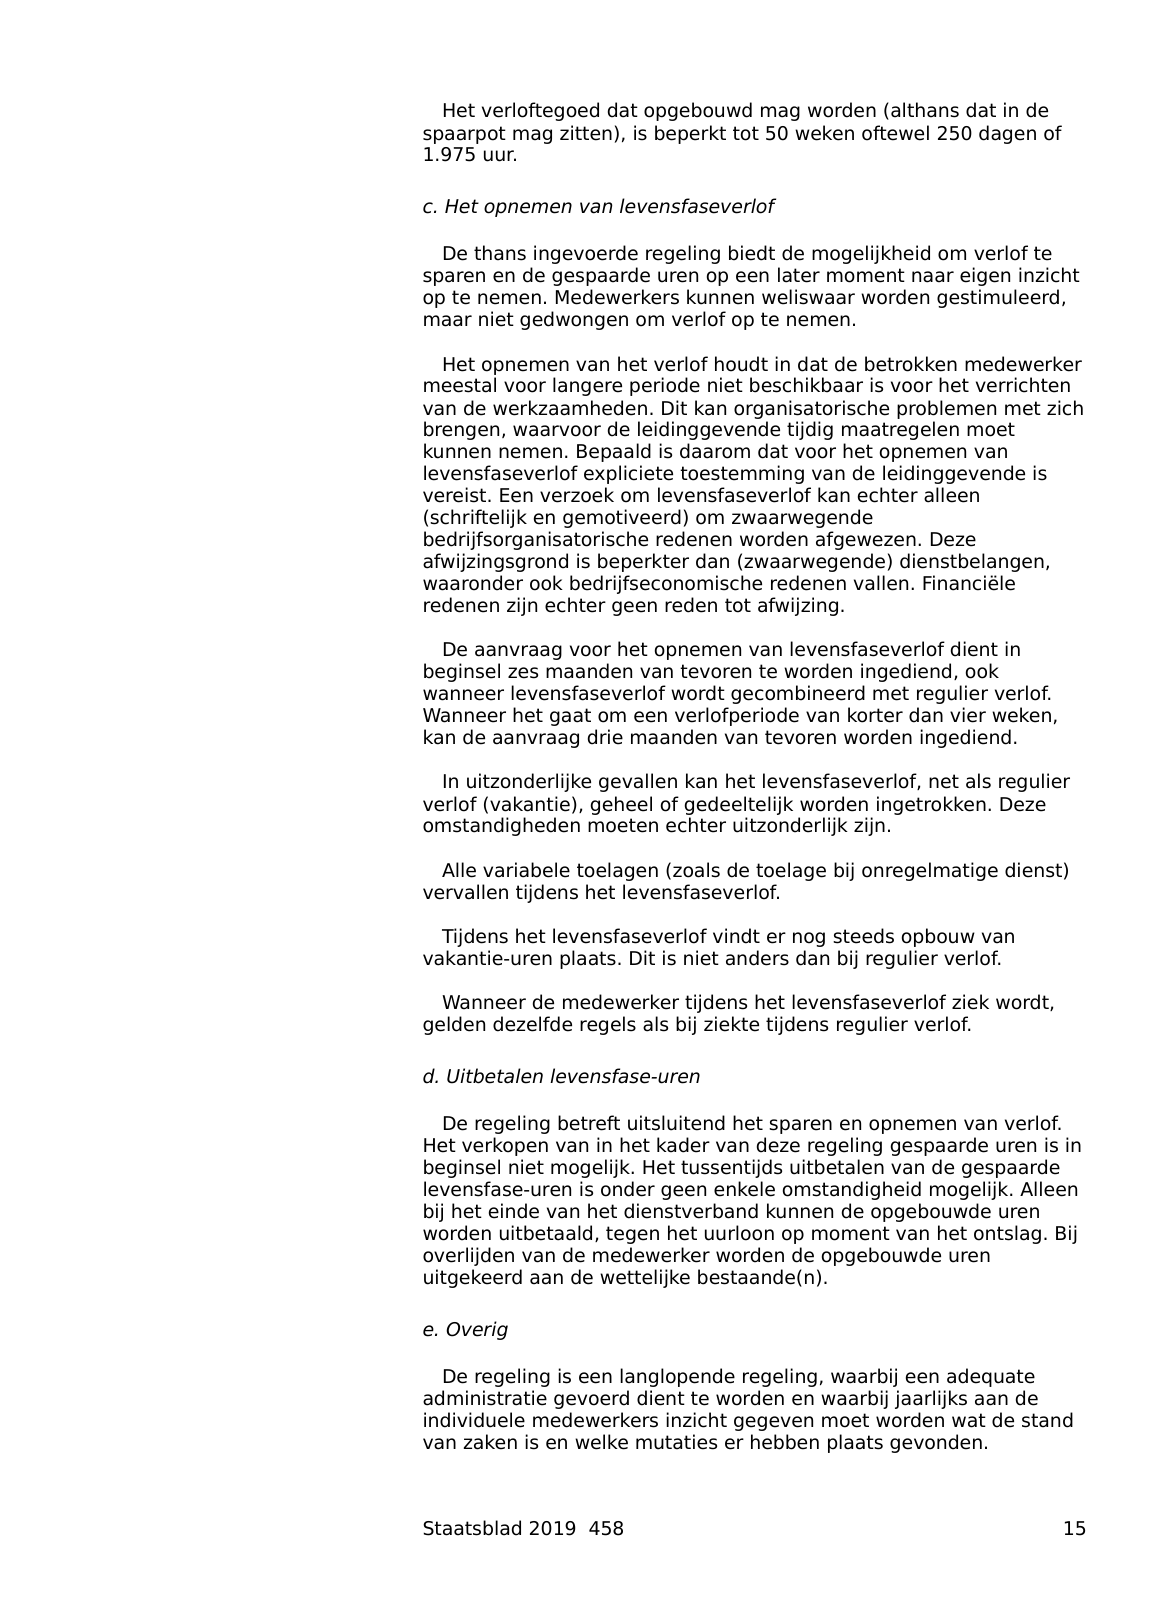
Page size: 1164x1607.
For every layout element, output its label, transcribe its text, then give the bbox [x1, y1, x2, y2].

text De regeling is een langlopende regeling, waarbij een adequate administratie gevoerd dient te worden en waarbij jaarlijks aan de individuele medewerkers inzicht gegeven moet worden wat de stand van zaken is en welke mutaties er hebben plaats gevonden. [422, 1366, 1087, 1453]
subtitle e. Overig [422, 1319, 1087, 1341]
text In uitzonderlijke gevallen kan het levensfaseverlof, net als regulier verlof (vakantie), geheel of gedeeltelijk worden ingetrokken. Deze omstandigheden moeten echter uitzonderlijk zijn. [422, 771, 1087, 837]
text Wanneer de medewerker tijdens het levensfaseverlof ziek wordt, gelden dezelfde regels als bij ziekte tijdens regulier verlof. [422, 992, 1087, 1036]
text Alle variabele toelagen (zoals de toelage bij onregelmatige dienst) vervallen tijdens het levensfaseverlof. [422, 859, 1087, 903]
subtitle d. Uitbetalen levensfase-uren [422, 1066, 1087, 1088]
text De regeling betreft uitsluitend het sparen en opnemen van verlof. Het verkopen van in het kader van deze regeling gespaarde uren is in beginsel niet mogelijk. Het tussentijds uitbetalen van de gespaarde levensfase-uren is onder geen enkele omstandigheid mogelijk. Alleen bij het einde van het dienstverband kunnen de opgebouwde uren worden uitbetaald, tegen het uurloon op moment van het ontslag. Bij overlijden van de medewerker worden de opgebouwde uren uitgekeerd aan de wettelijke bestaande(n). [422, 1113, 1087, 1289]
subtitle c. Het opnemen van levensfaseverlof [422, 196, 1087, 218]
text Het opnemen van het verlof houdt in dat de betrokken medewerker meestal voor langere periode niet beschikbaar is voor het verrichten van de werkzaamheden. Dit kan organisatorische problemen met zich brengen, waarvoor de leidinggevende tijdig maatregelen moet kunnen nemen. Bepaald is daarom dat voor het opnemen van levensfaseverlof expliciete toestemming van de leidinggevende is vereist. Een verzoek om levensfaseverlof kan echter alleen (schriftelijk en gemotiveerd) om zwaarwegende bedrijfsorganisatorische redenen worden afgewezen. Deze afwijzingsgrond is beperkter dan (zwaarwegende) dienstbelangen, waaronder ook bedrijfseconomische redenen vallen. Financiële redenen zijn echter geen reden tot afwijzing. [422, 353, 1087, 617]
text De thans ingevoerde regeling biedt de mogelijkheid om verlof te sparen en de gespaarde uren op een later moment naar eigen inzicht op te nemen. Medewerkers kunnen weliswaar worden gestimuleerd, maar niet gedwongen om verlof op te nemen. [422, 243, 1087, 331]
text Tijdens het levensfaseverlof vindt er nog steeds opbouw van vakantie-uren plaats. Dit is niet anders dan bij regulier verlof. [422, 926, 1087, 970]
text De aanvraag voor het opnemen van levensfaseverlof dient in beginsel zes maanden van tevoren te worden ingediend, ook wanneer levensfaseverlof wordt gecombineerd met regulier verlof. Wanneer het gaat om een verlofperiode van korter dan vier weken, kan de aanvraag drie maanden van tevoren worden ingediend. [422, 639, 1087, 749]
text Het verloftegoed dat opgebouwd mag worden (althans dat in de spaarpot mag zitten), is beperkt tot 50 weken oftewel 250 dagen of 1.975 uur. [422, 100, 1087, 166]
